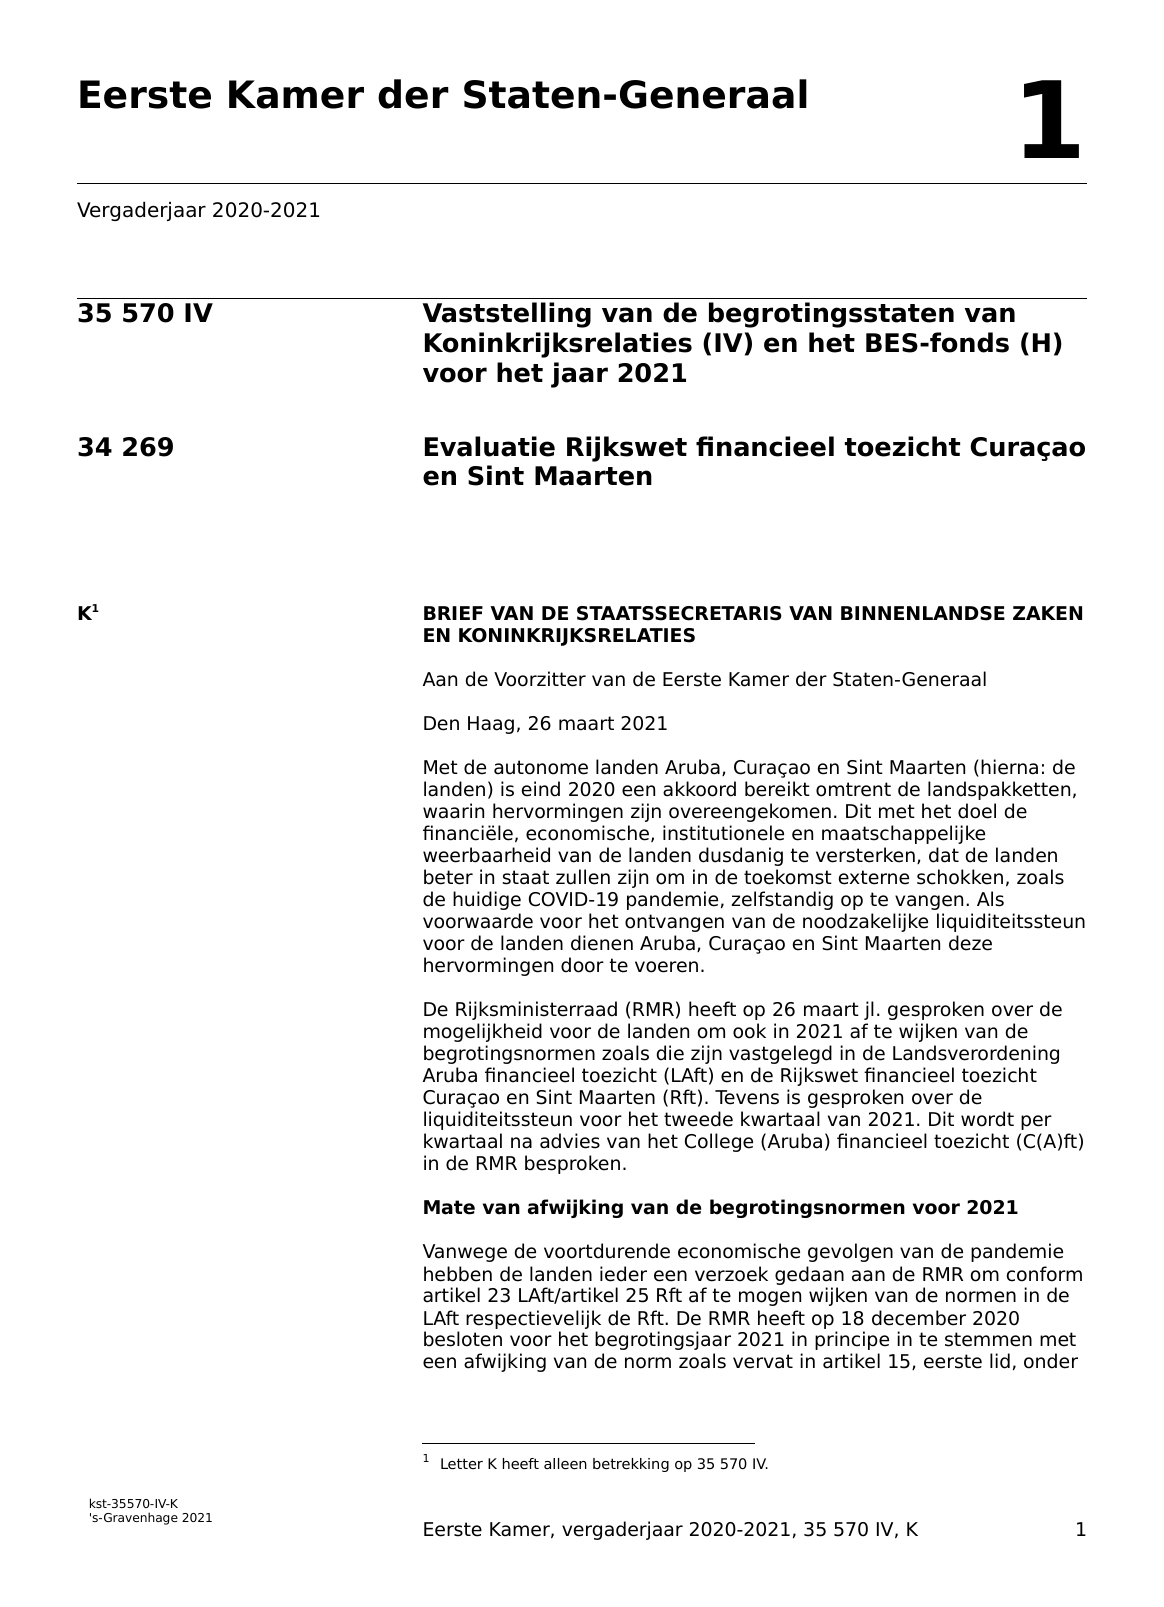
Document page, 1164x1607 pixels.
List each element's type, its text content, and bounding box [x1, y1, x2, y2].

text Den Haag, 26 maart 2021 [422, 713, 1087, 735]
subtitle 34 269 Evaluatie Rijkswet financieel toezicht Curaçao en Sint Maarten [77, 432, 1087, 492]
text Vanwege de voortdurende economische gevolgen van de pandemie hebben de landen ieder een verzoek gedaan aan de RMR om conform artikel 23 LAft/artikel 25 Rft af te mogen wijken van de normen in de LAft respectievelijk de Rft. De RMR heeft op 18 december 2020 besloten voor het begrotingsjaar 2021 in principe in te stemmen met een afwijking van de norm zoals vervat in artikel 15, eerste lid, onder [422, 1241, 1087, 1373]
subtitle 35 570 IV Vaststelling van de begrotingsstaten van Koninkrijksrelaties (IV) en het BES-fonds (H) voor het jaar 2021 [77, 299, 1087, 388]
table_header 1 [886, 59, 1087, 183]
subtitle K BRIEF VAN DE STAATSSECRETARIS VAN BINNENLANDSE ZAKEN EN KONINKRIJKSRELATIES [77, 603, 1087, 647]
text Letter K heeft alleen betrekking op 35 570 IV. [422, 1452, 1087, 1474]
text 's-Gravenhage 2021 [88, 1511, 323, 1525]
subtitle Mate van afwijking van de begrotingsnormen voor 2021 [422, 1197, 1087, 1219]
text Met de autonome landen Aruba, Curaçao en Sint Maarten (hierna: de landen) is eind 2020 een akkoord bereikt omtrent de landspakketten, waarin hervormingen zijn overeengekomen. Dit met het doel de financiële, economische, institutionele en maatschappelijke weerbaarheid van de landen dusdanig te versterken, dat de landen beter in staat zullen zijn om in de toekomst externe schokken, zoals de huidige COVID-19 pandemie, zelfstandig op te vangen. Als voorwaarde voor het ontvangen van de noodzakelijke liquiditeitssteun voor de landen dienen Aruba, Curaçao en Sint Maarten deze hervormingen door te voeren. [422, 757, 1087, 977]
text De Rijksministerraad (RMR) heeft op 26 maart jl. gesproken over de mogelijkheid voor de landen om ook in 2021 af te wijken van de begrotingsnormen zoals die zijn vastgelegd in de Landsverordening Aruba financieel toezicht (LAft) en de Rijkswet financieel toezicht Curaçao en Sint Maarten (Rft). Tevens is gesproken over de liquiditeitssteun voor het tweede kwartaal van 2021. Dit wordt per kwartaal na advies van het College (Aruba) financieel toezicht (C(A)ft) in de RMR besproken. [422, 999, 1087, 1175]
table_cell Vergaderjaar 2020-2021 [77, 184, 1087, 298]
text kst-35570-IV-K [88, 1497, 323, 1511]
text Aan de Voorzitter van de Eerste Kamer der Staten-Generaal [422, 669, 1087, 691]
table_header Eerste Kamer der Staten-Generaal [77, 59, 886, 183]
